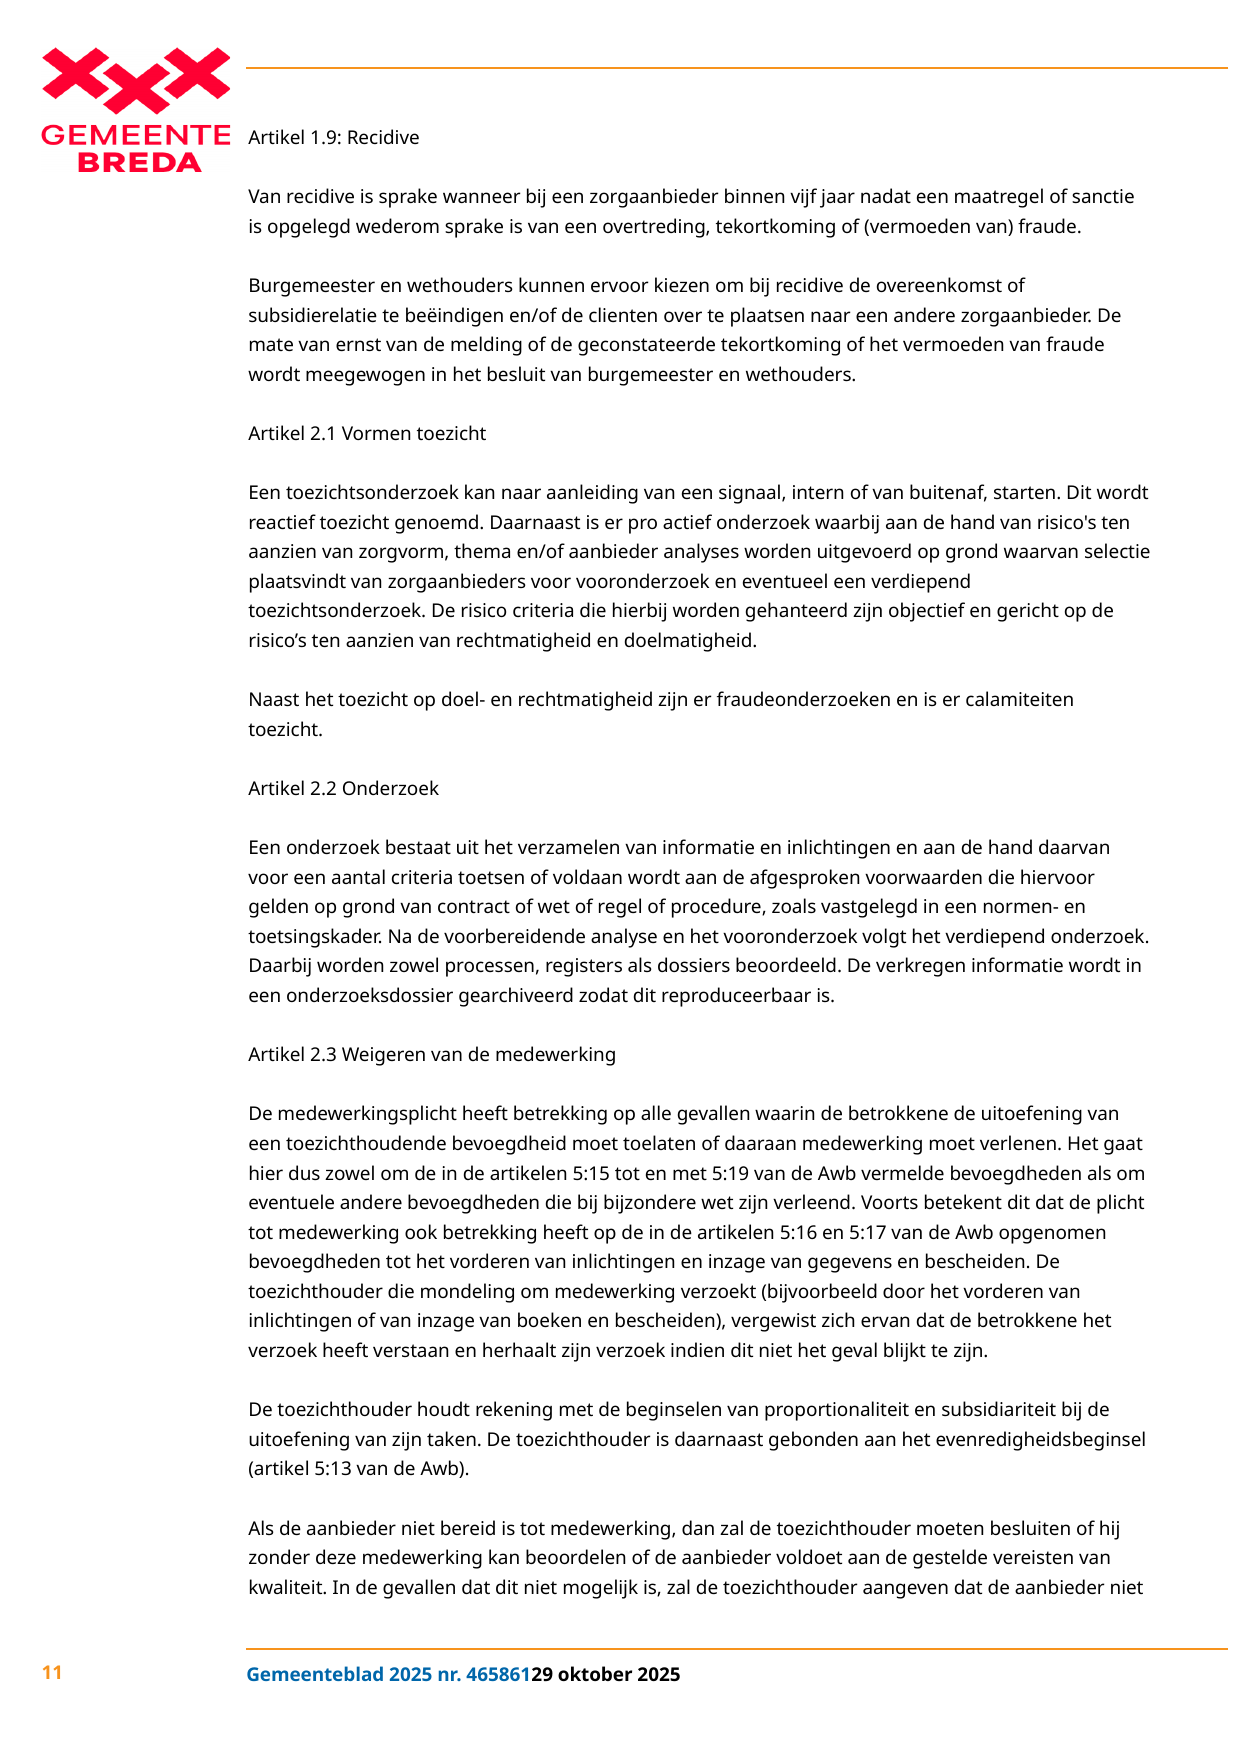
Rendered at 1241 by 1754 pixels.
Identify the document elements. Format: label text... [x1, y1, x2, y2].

text De medewerkingsplicht heeft betrekking op alle gevallen waarin de betrokkene de uitoefening van een toezichthoudende bevoegdheid moet toelaten of daaraan medewerking moet verlenen. Het gaat hier dus zowel om de in de artikelen 5:15 tot en met 5:19 van de Awb vermelde bevoegdheden als om eventuele andere bevoegdheden die bij bijzondere wet zijn verleend. Voorts betekent dit dat de plicht tot medewerking ook betrekking heeft op de in de artikelen 5:16 en 5:17 van de Awb opgenomen bevoegdheden tot het vorderen van inlichtingen en inzage van gegevens en bescheiden. De toezichthouder die mondeling om medewerking verzoekt (bijvoorbeeld door het vorderen van inlichtingen of van inzage van boeken en bescheiden), vergewist zich ervan dat de betrokkene het verzoek heeft verstaan en herhaalt zijn verzoek indien dit niet het geval blijkt te zijn. [248, 1101, 1152, 1363]
text De toezichthouder houdt rekening met de beginselen van proportionaliteit en subsidiariteit bij de uitoefening van zijn taken. De toezichthouder is daarnaast gebonden aan het evenredigheidsbeginsel (artikel 5:13 van de Awb). [248, 1396, 1152, 1481]
picture [41, 47, 231, 172]
text Van recidive is sprake wanneer bij een zorgaanbieder binnen vijf jaar nadat een maatregel of sanctie is opgelegd wederom sprake is van een overtreding, tekortkoming of (vermoeden van) fraude. [248, 183, 1152, 239]
text Een onderzoek bestaat uit het verzamelen van informatie en inlichtingen en aan de hand daarvan voor een aantal criteria toetsen of voldaan wordt aan de afgesproken voorwaarden die hiervoor gelden op grond van contract of wet of regel of procedure, zoals vastgelegd in een normen- en toetsingskader. Na de voorbereidende analyse en het vooronderzoek volgt het verdiepend onderzoek. Daarbij worden zowel processen, registers als dossiers beoordeeld. De verkregen informatie wordt in een onderzoeksdossier gearchiveerd zodat dit reproduceerbaar is. [248, 834, 1152, 1008]
text Burgemeester en wethouders kunnen ervoor kiezen om bij recidive de overeenkomst of subsidierelatie te beëindigen en/of de clienten over te plaatsen naar een andere zorgaanbieder. De mate van ernst van de melding of de geconstateerde tekortkoming of het vermoeden van fraude wordt meegewogen in het besluit van burgemeester en wethouders. [248, 272, 1152, 387]
text Naast het toezicht op doel- en rechtmatigheid zijn er fraudeonderzoeken en is er calamiteiten toezicht. [248, 686, 1152, 742]
text Als de aanbieder niet bereid is tot medewerking, dan zal de toezichthouder moeten besluiten of hij zonder deze medewerking kan beoordelen of de aanbieder voldoet aan de gestelde vereisten van kwaliteit. In de gevallen dat dit niet mogelijk is, zal de toezichthouder aangeven dat de aanbieder niet [248, 1515, 1152, 1600]
text Artikel 2.1 Vormen toezicht [248, 420, 1152, 446]
text Artikel 1.9: Recidive [248, 124, 1152, 150]
text Artikel 2.3 Weigeren van de medewerking [248, 1041, 1152, 1067]
text Artikel 2.2 Onderzoek [248, 775, 1152, 801]
text Een toezichtsonderzoek kan naar aanleiding van een signaal, intern of van buitenaf, starten. Dit wordt reactief toezicht genoemd. Daarnaast is er pro actief onderzoek waarbij aan de hand van risico's ten aanzien van zorgvorm, thema en/of aanbieder analyses worden uitgevoerd op grond waarvan selectie plaatsvindt van zorgaanbieders voor vooronderzoek en eventueel een verdiepend toezichtsonderzoek. De risico criteria die hierbij worden gehanteerd zijn objectief en gericht op de risico’s ten aanzien van rechtmatigheid en doelmatigheid. [248, 479, 1152, 653]
